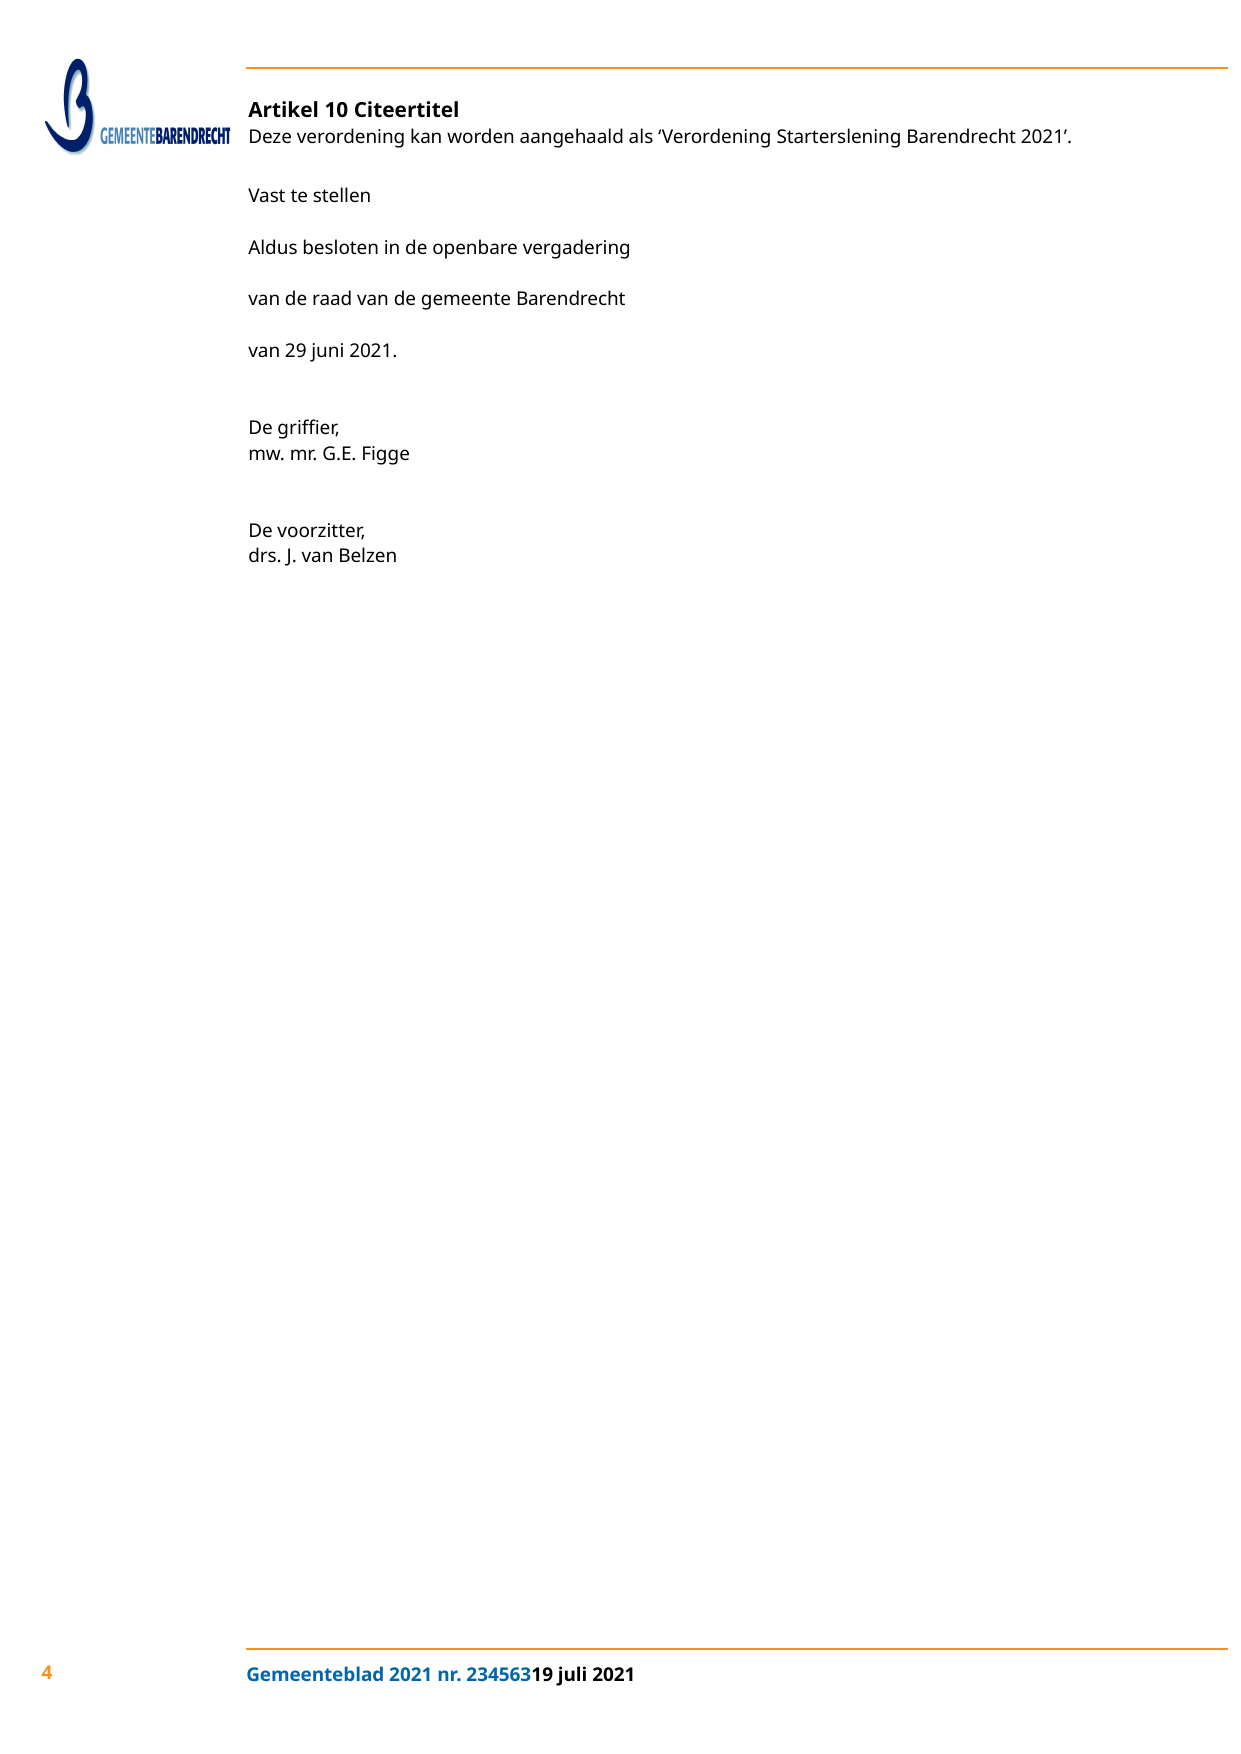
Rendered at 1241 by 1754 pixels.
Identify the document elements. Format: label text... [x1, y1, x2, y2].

text Artikel 10 Citeertitel [248, 95, 1152, 123]
text Aldus besloten in de openbare vergadering [248, 234, 1152, 259]
text van de raad van de gemeente Barendrecht [248, 285, 1152, 311]
text De griffier, [248, 414, 1152, 440]
text Vast te stellen [248, 182, 1152, 208]
picture [41, 47, 231, 172]
text drs. J. van Belzen [248, 543, 1152, 568]
text De voorzitter, [248, 517, 1152, 543]
text mw. mr. G.E. Figge [248, 440, 1152, 465]
text Deze verordening kan worden aangehaald als ‘Verordening Starterslening Barendrecht 2021’. [248, 123, 1152, 149]
text van 29 juni 2021. [248, 337, 1152, 362]
